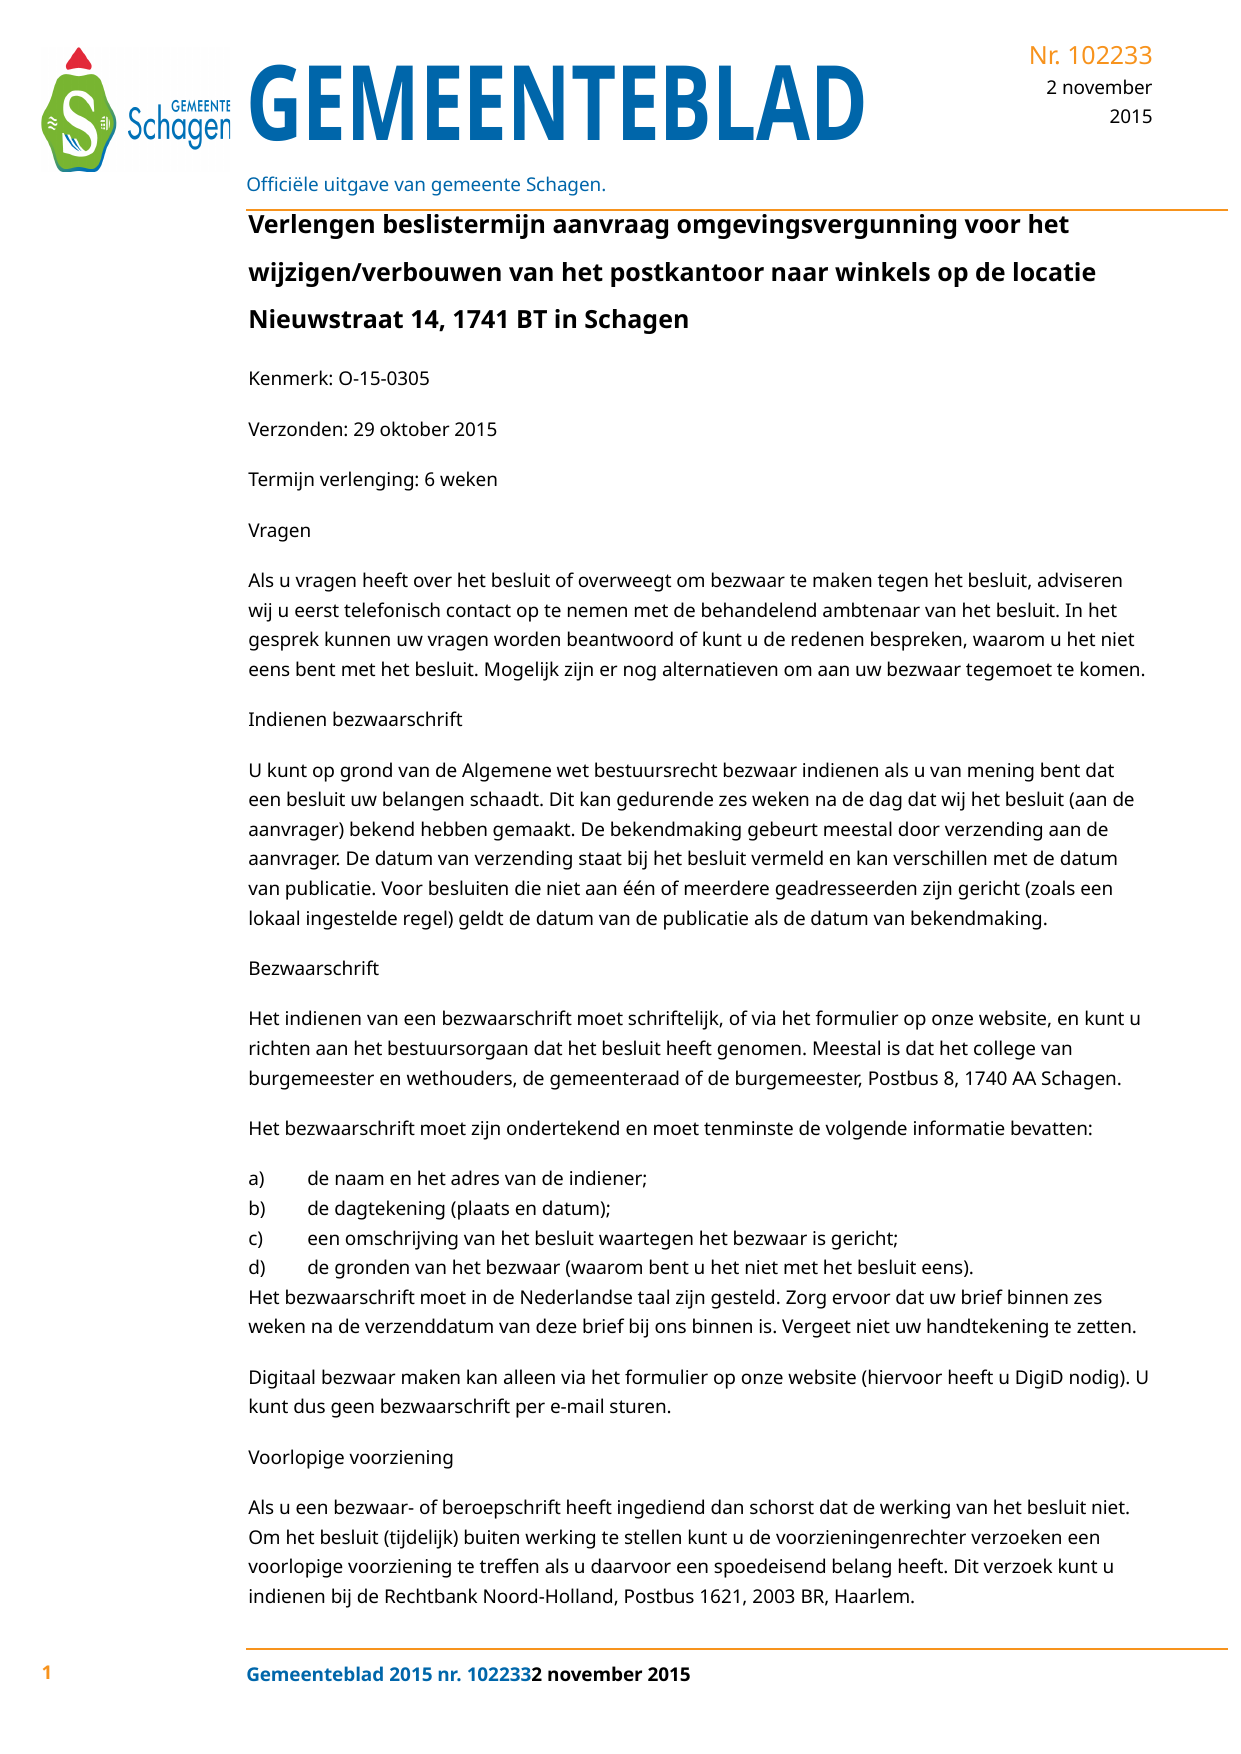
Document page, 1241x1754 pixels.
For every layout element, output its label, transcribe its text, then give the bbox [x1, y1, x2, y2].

text Digitaal bezwaar maken kan alleen via het formulier op onze website (hiervoor heeft u DigiD nodig). U kunt dus geen bezwaarschrift per e-mail sturen. [248, 1364, 1152, 1419]
text Het indienen van een bezwaarschrift moet schriftelijk, of via het formulier op onze website, en kunt u richten aan het bestuursorgaan dat het besluit heeft genomen. Meestal is dat het college van burgemeester en wethouders, de gemeenteraad of de burgemeester, Postbus 8, 1740 AA Schagen. [248, 1006, 1152, 1090]
text Verzonden: 29 oktober 2015 [248, 416, 1152, 442]
text Bezwaarschrift [248, 955, 1152, 981]
list de naam en het adres van de indiener; [248, 1166, 1152, 1191]
text Het bezwaarschrift moet in de Nederlandse taal zijn gesteld. Zorg ervoor dat uw brief binnen zes weken na de verzenddatum van deze brief bij ons binnen is. Vergeet niet uw handtekening te zetten. [248, 1284, 1152, 1339]
text Het bezwaarschrift moet zijn ondertekend en moet tenminste de volgende informatie bevatten: [248, 1115, 1152, 1141]
text U kunt op grond van de Algemene wet bestuursrecht bezwaar indienen als u van mening bent dat een besluit uw belangen schaadt. Dit kan gedurende zes weken na de dag dat wij het besluit (aan de aanvrager) bekend hebben gemaakt. De bekendmaking gebeurt meestal door verzending aan de aanvrager. De datum van verzending staat bij het besluit vermeld en kan verschillen met de datum van publicatie. Voor besluiten die niet aan één of meerdere geadresseerden zijn gericht (zoals een lokaal ingestelde regel) geldt de datum van de publicatie als de datum van bekendmaking. [248, 757, 1152, 930]
text Als u een bezwaar- of beroepschrift heeft ingediend dan schorst dat de werking van het besluit niet. Om het besluit (tijdelijk) buiten werking te stellen kunt u de voorzieningenrechter verzoeken een voorlopige voorziening te treffen als u daarvoor een spoedeisend belang heeft. Dit verzoek kunt u indienen bij de Rechtbank Noord-Holland, Postbus 1621, 2003 BR, Haarlem. [248, 1494, 1152, 1609]
text Voorlopige voorziening [248, 1444, 1152, 1469]
text Indienen bezwaarschrift [248, 706, 1152, 732]
list een omschrijving van het besluit waartegen het bezwaar is gericht; [248, 1225, 1152, 1250]
text Als u vragen heeft over het besluit of overweegt om bezwaar te maken tegen het besluit, adviseren wij u eerst telefonisch contact op te nemen met de behandelend ambtenaar van het besluit. In het gesprek kunnen uw vragen worden beantwoord of kunt u de redenen bespreken, waarom u het niet eens bent met het besluit. Mogelijk zijn er nog alternatieven om aan uw bezwaar tegemoet te komen. [248, 567, 1152, 682]
picture [41, 47, 231, 172]
list de gronden van het bezwaar (waarom bent u het niet met het besluit eens). [248, 1254, 1152, 1280]
text Vragen [248, 517, 1152, 542]
text Verlengen beslistermijn aanvraag omgevingsvergunning voor het wijzigen/verbouwen van het postkantoor naar winkels op de locatie Nieuwstraat 14, 1741 BT in Schagen [248, 211, 1152, 336]
list de dagtekening (plaats en datum); [248, 1195, 1152, 1221]
text Kenmerk: O-15-0305 [248, 366, 1152, 391]
text Termijn verlenging: 6 weken [248, 466, 1152, 492]
